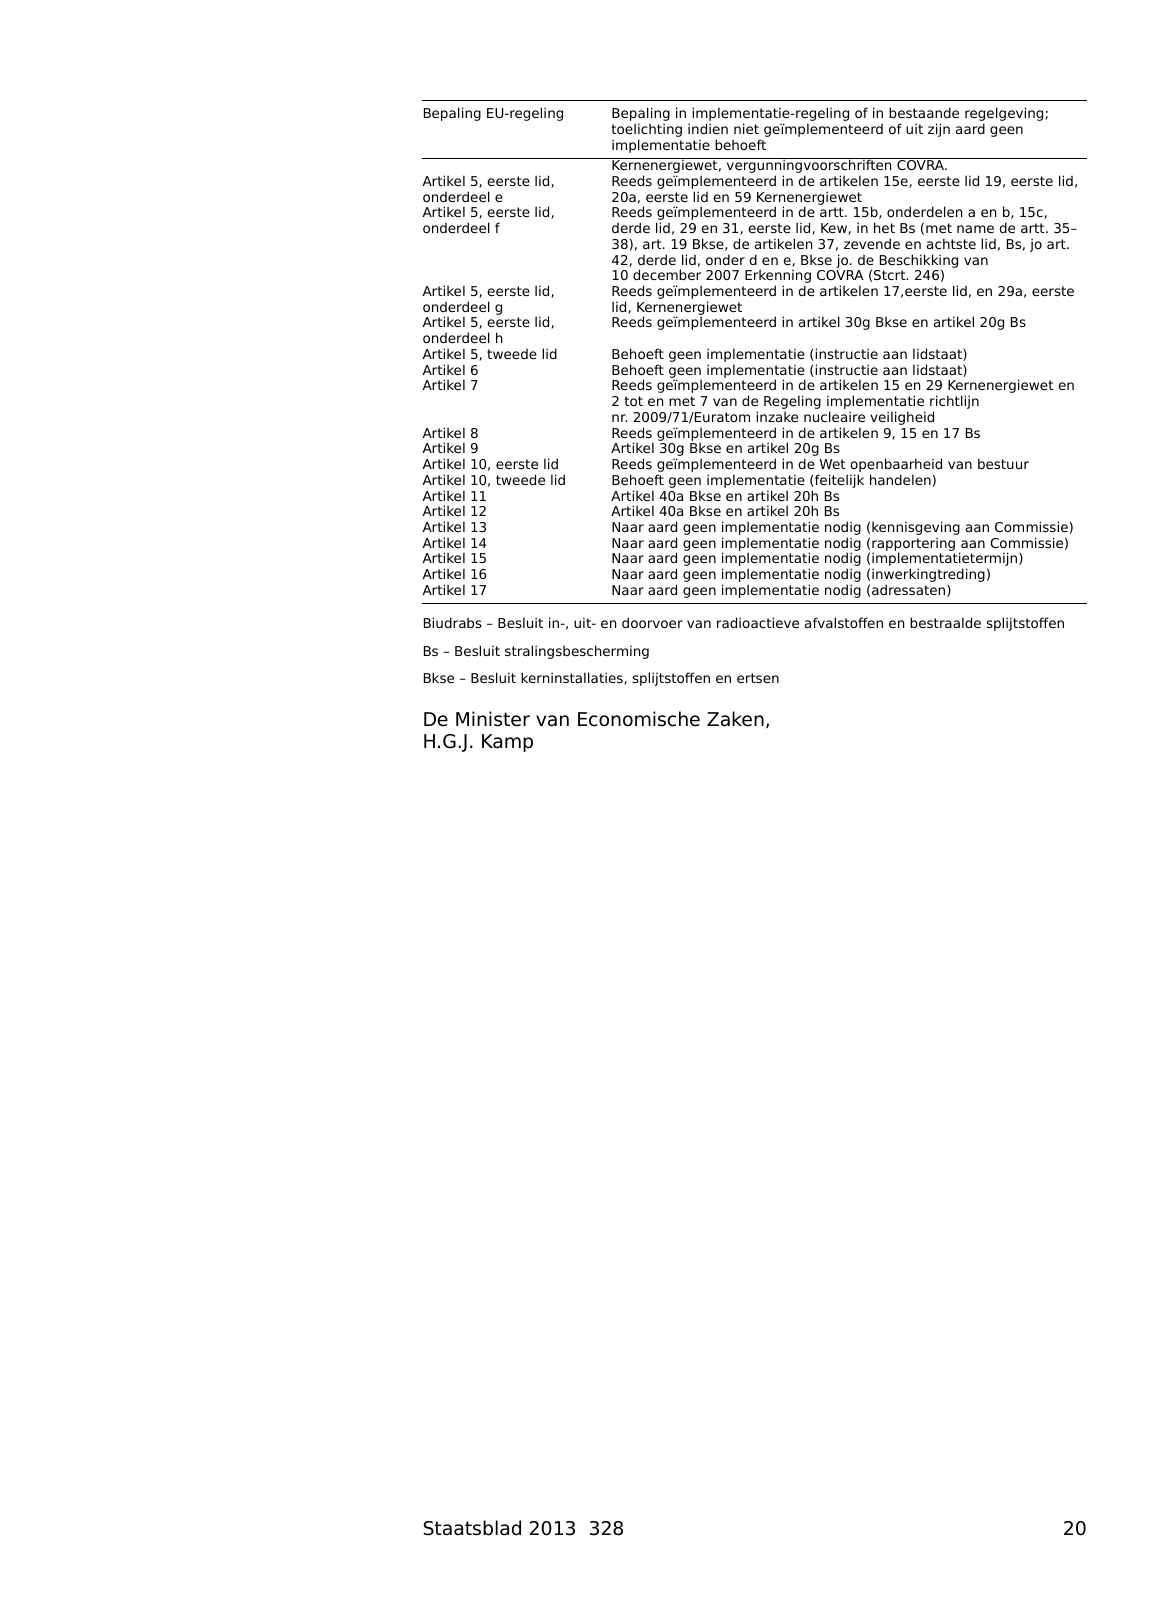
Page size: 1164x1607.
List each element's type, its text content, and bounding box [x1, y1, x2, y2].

table_cell Naar aard geen implementatie nodig (rapportering aan Commissie) [605, 536, 1087, 551]
table_cell Artikel 12 [422, 504, 605, 520]
table_cell Artikel 5, eerste lid, onderdeel g [422, 284, 605, 315]
table_header Bepaling EU-regeling [422, 101, 605, 158]
table_cell Naar aard geen implementatie nodig (implementatietermijn) [605, 551, 1087, 567]
table_cell [422, 159, 605, 174]
table_cell Artikel 13 [422, 520, 605, 536]
table_cell Artikel 5, eerste lid, onderdeel f [422, 205, 605, 284]
table_cell Kernenergiewet, vergunningvoorschriften COVRA. [605, 159, 1087, 174]
table_cell Reeds geïmplementeerd in de artikelen 15e, eerste lid 19, eerste lid, 20a, eerste lid en 59 Kernenergiewet [605, 174, 1087, 205]
table_cell Artikel 5, eerste lid, onderdeel h [422, 315, 605, 347]
table_cell Reeds geïmplementeerd in de artikelen 9, 15 en 17 Bs [605, 425, 1087, 441]
table_cell Naar aard geen implementatie nodig (adressaten) [605, 583, 1087, 603]
table_cell Artikel 10, tweede lid [422, 473, 605, 488]
table_cell Artikel 11 [422, 488, 605, 504]
table_cell Reeds geïmplementeerd in artikel 30g Bkse en artikel 20g Bs [605, 315, 1087, 347]
table_cell Artikel 7 [422, 378, 605, 425]
text De Minister van Economische Zaken, H.G.J. Kamp [422, 709, 1087, 753]
table_cell Artikel 5, tweede lid [422, 347, 605, 362]
table_cell Artikel 16 [422, 567, 605, 583]
table_cell Artikel 14 [422, 536, 605, 551]
table_cell Artikel 10, eerste lid [422, 457, 605, 473]
table_cell Artikel 5, eerste lid, onderdeel e [422, 174, 605, 205]
table_cell Artikel 40a Bkse en artikel 20h Bs [605, 488, 1087, 504]
table_header Bepaling in implementatie-regeling of in bestaande regelgeving; toelichting indien niet geïmplementeerd of uit zijn aard geen implementatie behoeft [605, 101, 1087, 158]
table_cell Reeds geïmplementeerd in de artikelen 15 en 29 Kernenergiewet en 2 tot en met 7 van de Regeling implementatie richtlijn nr. 2009/71/Euratom inzake nucleaire veiligheid [605, 378, 1087, 425]
table_cell Artikel 17 [422, 583, 605, 603]
table_cell Artikel 15 [422, 551, 605, 567]
table_cell Artikel 6 [422, 363, 605, 378]
table_cell Behoeft geen implementatie (instructie aan lidstaat) [605, 347, 1087, 362]
table_cell Biudrabs – Besluit in-, uit- en doorvoer van radioactieve afvalstoffen en bestraalde splijtstoffen Bs – Besluit stralingsbescherming Bkse – Besluit kerninstallaties, splijtstoffen en ertsen [422, 604, 1087, 687]
table_cell Behoeft geen implementatie (instructie aan lidstaat) [605, 363, 1087, 378]
table_cell Artikel 30g Bkse en artikel 20g Bs [605, 441, 1087, 457]
table_cell Reeds geïmplementeerd in de artikelen 17,eerste lid, en 29a, eerste lid, Kernenergiewet [605, 284, 1087, 315]
table_cell Naar aard geen implementatie nodig (kennisgeving aan Commissie) [605, 520, 1087, 536]
table_cell Naar aard geen implementatie nodig (inwerkingtreding) [605, 567, 1087, 583]
table_cell Artikel 40a Bkse en artikel 20h Bs [605, 504, 1087, 520]
table_cell Reeds geïmplementeerd in de Wet openbaarheid van bestuur [605, 457, 1087, 473]
table_cell Behoeft geen implementatie (feitelijk handelen) [605, 473, 1087, 488]
table_cell Reeds geïmplementeerd in de artt. 15b, onderdelen a en b, 15c, derde lid, 29 en 31, eerste lid, Kew, in het Bs (met name de artt. 35–38), art. 19 Bkse, de artikelen 37, zevende en achtste lid, Bs, jo art. 42, derde lid, onder d en e, Bkse jo. de Beschikking van 10 december 2007 Erkenning COVRA (Stcrt. 246) [605, 205, 1087, 284]
table_cell Artikel 8 [422, 425, 605, 441]
table_cell Artikel 9 [422, 441, 605, 457]
